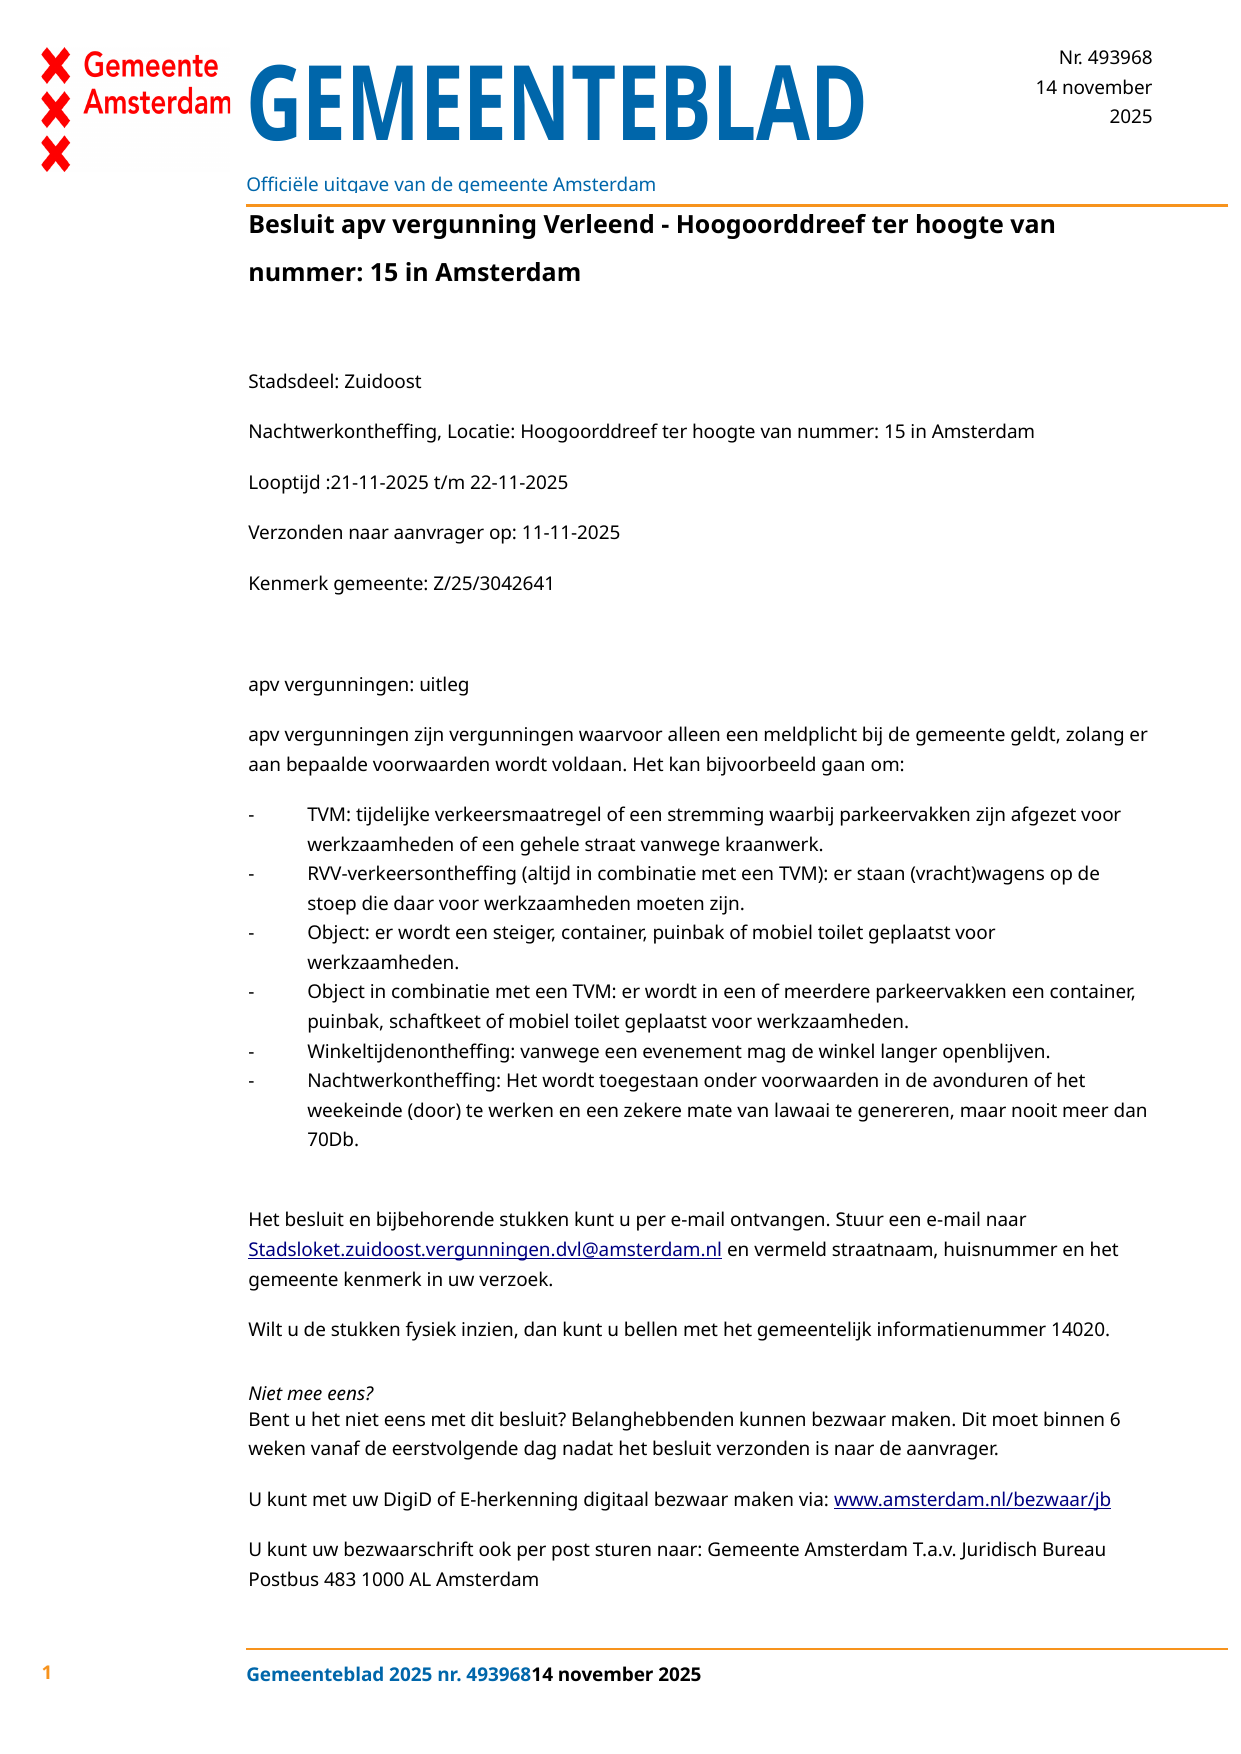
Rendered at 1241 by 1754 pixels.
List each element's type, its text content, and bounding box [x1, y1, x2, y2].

list Object: er wordt een steiger, container, puinbak of mobiel toilet geplaatst voor werkzaamheden. [248, 919, 1152, 975]
text apv vergunningen zijn vergunningen waarvoor alleen een meldplicht bij de gemeente geldt, zolang er aan bepaalde voorwaarden wordt voldaan. Het kan bijvoorbeeld gaan om: [248, 721, 1152, 777]
list RVV-verkeersontheffing (altijd in combinatie met een TVM): er staan (vracht)wagens op de stoep die daar voor werkzaamheden moeten zijn. [248, 860, 1152, 916]
list TVM: tijdelijke verkeersmaatregel of een stremming waarbij parkeervakken zijn afgezet voor werkzaamheden of een gehele straat vanwege kraanwerk. [248, 801, 1152, 857]
picture [41, 47, 231, 172]
text Niet mee eens? [248, 1380, 1152, 1406]
text Het besluit en bijbehorende stukken kunt u per e-mail ontvangen. Stuur een e-mail naar Stadsloket.zuidoost.vergunningen.dvl@amsterdam.nl en vermeld straatnaam, huisnummer en het gemeente kenmerk in uw verzoek. [248, 1207, 1152, 1292]
list Winkeltijdenontheffing: vanwege een evenement mag de winkel langer openblijven. [248, 1038, 1152, 1064]
list Nachtwerkontheffing: Het wordt toegestaan onder voorwaarden in de avonduren of het weekeinde (door) te werken en een zekere mate van lawaai te genereren, maar nooit meer dan 70Db. [248, 1067, 1152, 1152]
text Wilt u de stukken fysiek inzien, dan kunt u bellen met het gemeentelijk informatienummer 14020. [248, 1316, 1152, 1342]
text apv vergunningen: uitleg [248, 671, 1152, 697]
text Kenmerk gemeente: Z/25/3042641 [248, 570, 1152, 596]
text Looptijd :21-11-2025 t/m 22-11-2025 [248, 469, 1152, 495]
text Stadsdeel: Zuidoost [248, 368, 1152, 394]
list Object in combinatie met een TVM: er wordt in een of meerdere parkeervakken een container, puinbak, schaftkeet of mobiel toilet geplaatst voor werkzaamheden. [248, 979, 1152, 1034]
text Verzonden naar aanvrager op: 11-11-2025 [248, 519, 1152, 545]
text Nachtwerkontheffing, Locatie: Hoogoorddreef ter hoogte van nummer: 15 in Amsterdam [248, 419, 1152, 444]
text Besluit apv vergunning Verleend - Hoogoorddreef ter hoogte van nummer: 15 in Amsterdam [248, 207, 1152, 288]
text Bent u het niet eens met dit besluit? Belanghebbenden kunnen bezwaar maken. Dit moet binnen 6 weken vanaf de eerstvolgende dag nadat het besluit verzonden is naar de aanvrager. [248, 1406, 1152, 1461]
text U kunt uw bezwaarschrift ook per post sturen naar: Gemeente Amsterdam T.a.v. Juridisch Bureau Postbus 483 1000 AL Amsterdam [248, 1536, 1152, 1592]
text U kunt met uw DigiD of E-herkenning digitaal bezwaar maken via: www.amsterdam.nl/bezwaar/jb [248, 1486, 1152, 1512]
